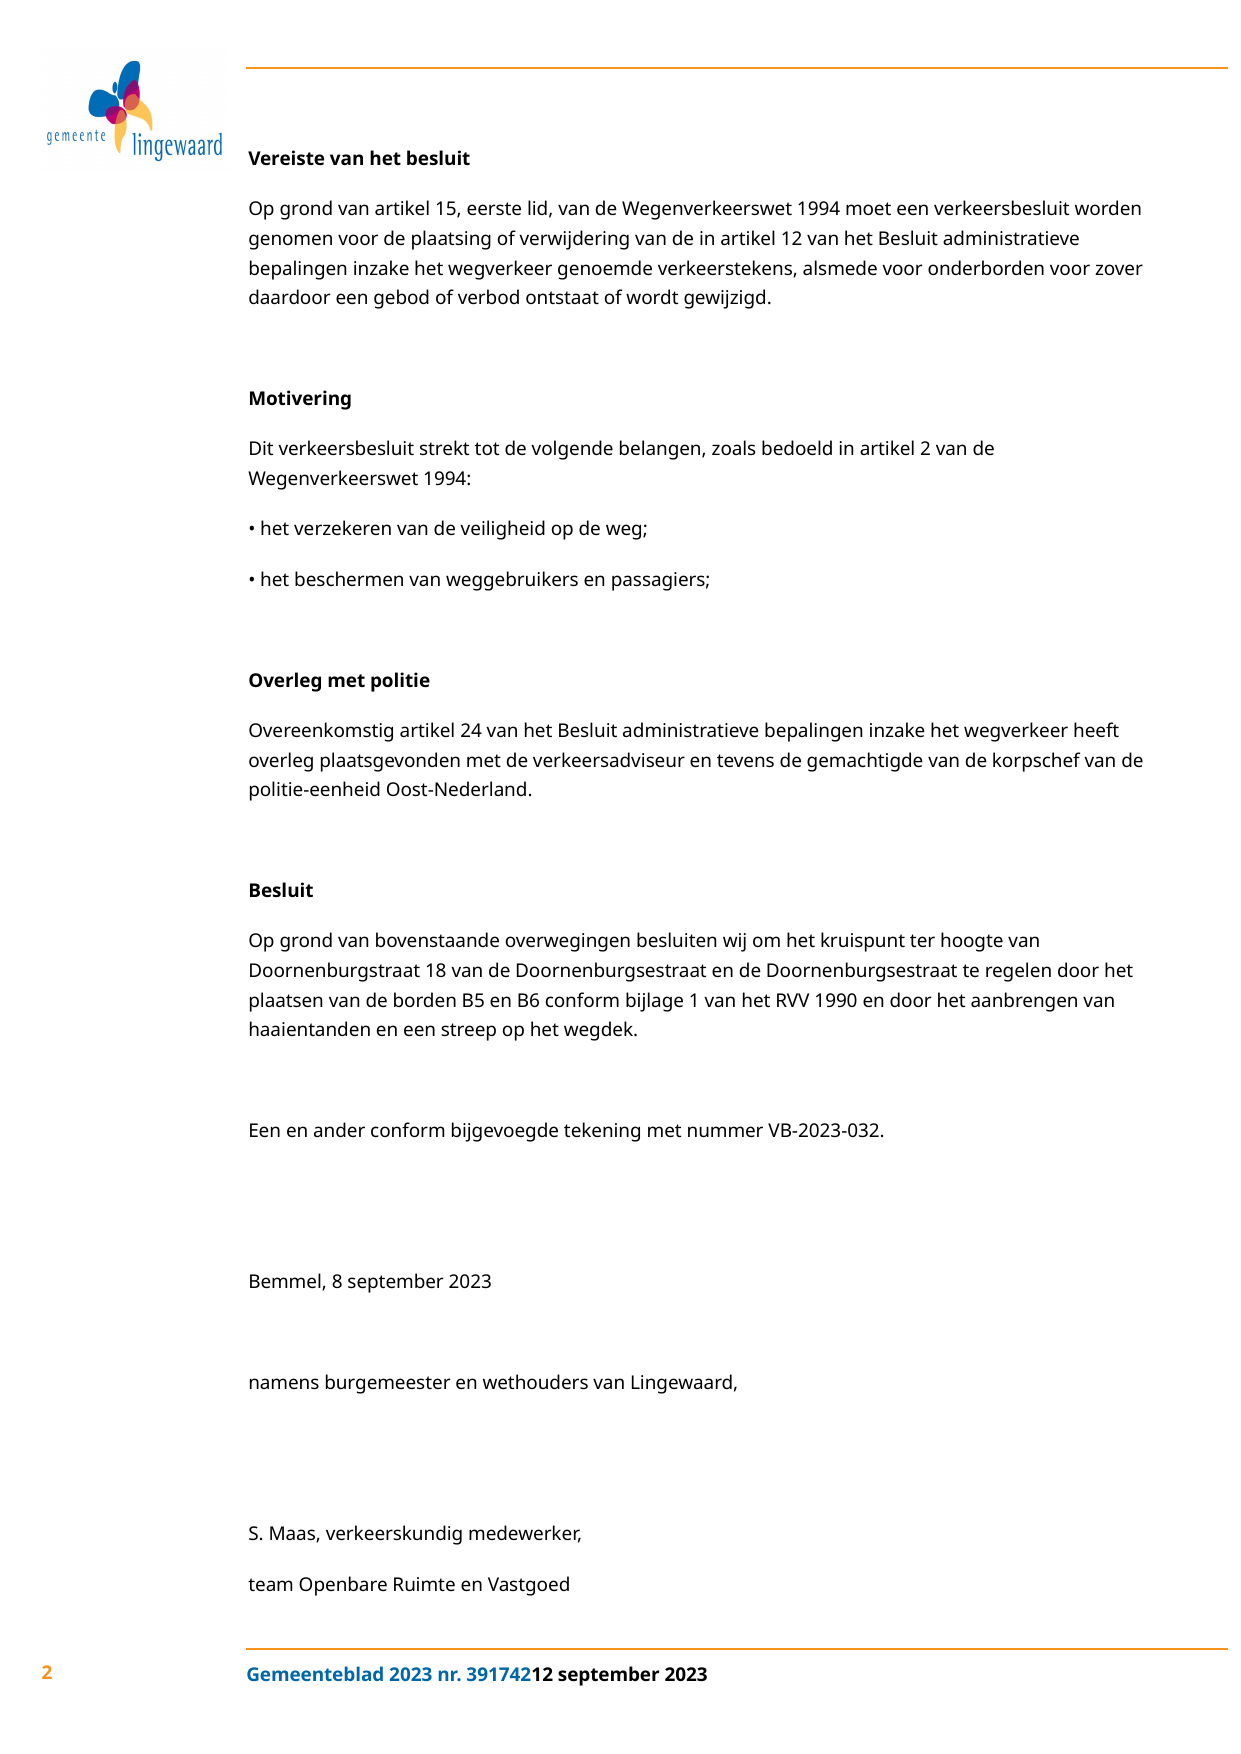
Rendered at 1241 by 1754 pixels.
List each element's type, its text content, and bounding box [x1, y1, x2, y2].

text Overeenkomstig artikel 24 van het Besluit administratieve bepalingen inzake het wegverkeer heeft overleg plaatsgevonden met de verkeersadviseur en tevens de gemachtigde van de korpschef van de politie-eenheid Oost-Nederland. [248, 717, 1152, 802]
picture [41, 47, 231, 172]
text Vereiste van het besluit [248, 145, 1152, 171]
text Motivering [248, 385, 1152, 411]
text • het verzekeren van de veiligheid op de weg; [248, 516, 1152, 541]
text • het beschermen van weggebruikers en passagiers; [248, 566, 1152, 592]
text Op grond van bovenstaande overwegingen besluiten wij om het kruispunt ter hoogte van Doornenburgstraat 18 van de Doornenburgsestraat en de Doornenburgsestraat te regelen door het plaatsen van de borden B5 en B6 conform bijlage 1 van het RVV 1990 en door het aanbrengen van haaientanden en een streep op het wegdek. [248, 928, 1152, 1042]
text Bemmel, 8 september 2023 [248, 1268, 1152, 1294]
text Overleg met politie [248, 667, 1152, 693]
text namens burgemeester en wethouders van Lingewaard, [248, 1369, 1152, 1395]
text Een en ander conform bijgevoegde tekening met nummer VB-2023-032. [248, 1117, 1152, 1143]
text team Openbare Ruimte en Vastgoed [248, 1571, 1152, 1597]
text Besluit [248, 877, 1152, 903]
text Dit verkeersbesluit strekt tot de volgende belangen, zoals bedoeld in artikel 2 van de Wegenverkeerswet 1994: [248, 436, 1152, 491]
text S. Maas, verkeerskundig medewerker, [248, 1521, 1152, 1546]
text Op grond van artikel 15, eerste lid, van de Wegenverkeerswet 1994 moet een verkeersbesluit worden genomen voor de plaatsing of verwijdering van de in artikel 12 van het Besluit administratieve bepalingen inzake het wegverkeer genoemde verkeerstekens, alsmede voor onderborden voor zover daardoor een gebod of verbod ontstaat of wordt gewijzigd. [248, 196, 1152, 310]
